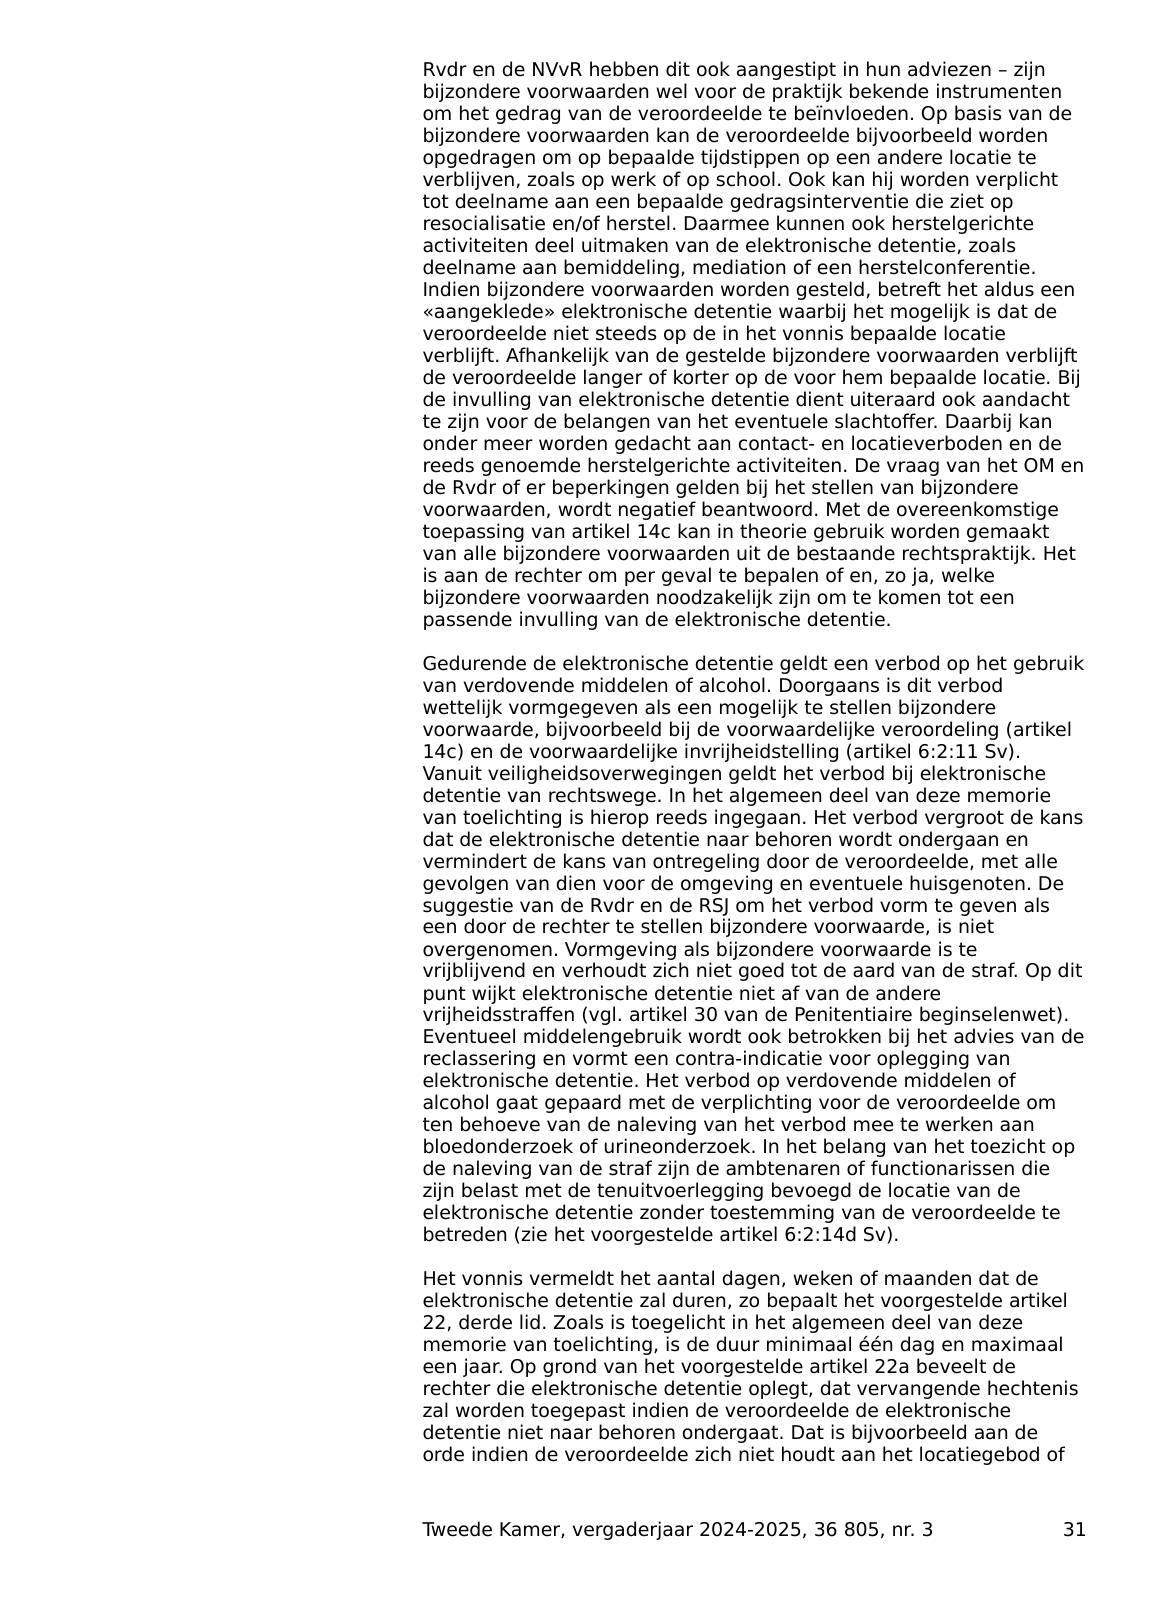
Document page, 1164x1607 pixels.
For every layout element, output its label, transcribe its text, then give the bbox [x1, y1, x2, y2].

text Rvdr en de NVvR hebben dit ook aangestipt in hun adviezen – zijn bijzondere voorwaarden wel voor de praktijk bekende instrumenten om het gedrag van de veroordeelde te beïnvloeden. Op basis van de bijzondere voorwaarden kan de veroordeelde bijvoorbeeld worden opgedragen om op bepaalde tijdstippen op een andere locatie te verblijven, zoals op werk of op school. Ook kan hij worden verplicht tot deelname aan een bepaalde gedragsinterventie die ziet op resocialisatie en/of herstel. Daarmee kunnen ook herstelgerichte activiteiten deel uitmaken van de elektronische detentie, zoals deelname aan bemiddeling, mediation of een herstelconferentie. Indien bijzondere voorwaarden worden gesteld, betreft het aldus een «aangeklede» elektronische detentie waarbij het mogelijk is dat de veroordeelde niet steeds op de in het vonnis bepaalde locatie verblijft. Afhankelijk van de gestelde bijzondere voorwaarden verblijft de veroordeelde langer of korter op de voor hem bepaalde locatie. Bij de invulling van elektronische detentie dient uiteraard ook aandacht te zijn voor de belangen van het eventuele slachtoffer. Daarbij kan onder meer worden gedacht aan contact- en locatieverboden en de reeds genoemde herstelgerichte activiteiten. De vraag van het OM en de Rvdr of er beperkingen gelden bij het stellen van bijzondere voorwaarden, wordt negatief beantwoord. Met de overeenkomstige toepassing van artikel 14c kan in theorie gebruik worden gemaakt van alle bijzondere voorwaarden uit de bestaande rechtspraktijk. Het is aan de rechter om per geval te bepalen of en, zo ja, welke bijzondere voorwaarden noodzakelijk zijn om te komen tot een passende invulling van de elektronische detentie. [422, 59, 1087, 631]
text Gedurende de elektronische detentie geldt een verbod op het gebruik van verdovende middelen of alcohol. Doorgaans is dit verbod wettelijk vormgegeven als een mogelijk te stellen bijzondere voorwaarde, bijvoorbeeld bij de voorwaardelijke veroordeling (artikel 14c) en de voorwaardelijke invrijheidstelling (artikel 6:2:11 Sv). Vanuit veiligheidsoverwegingen geldt het verbod bij elektronische detentie van rechtswege. In het algemeen deel van deze memorie van toelichting is hierop reeds ingegaan. Het verbod vergroot de kans dat de elektronische detentie naar behoren wordt ondergaan en vermindert de kans van ontregeling door de veroordeelde, met alle gevolgen van dien voor de omgeving en eventuele huisgenoten. De suggestie van de Rvdr en de RSJ om het verbod vorm te geven als een door de rechter te stellen bijzondere voorwaarde, is niet overgenomen. Vormgeving als bijzondere voorwaarde is te vrijblijvend en verhoudt zich niet goed tot de aard van de straf. Op dit punt wijkt elektronische detentie niet af van de andere vrijheidsstraffen (vgl. artikel 30 van de Penitentiaire beginselenwet). Eventueel middelengebruik wordt ook betrokken bij het advies van de reclassering en vormt een contra-indicatie voor oplegging van elektronische detentie. Het verbod op verdovende middelen of alcohol gaat gepaard met de verplichting voor de veroordeelde om ten behoeve van de naleving van het verbod mee te werken aan bloedonderzoek of urineonderzoek. In het belang van het toezicht op de naleving van de straf zijn de ambtenaren of functionarissen die zijn belast met de tenuitvoerlegging bevoegd de locatie van de elektronische detentie zonder toestemming van de veroordeelde te betreden (zie het voorgestelde artikel 6:2:14d Sv). [422, 653, 1087, 1246]
text Het vonnis vermeldt het aantal dagen, weken of maanden dat de elektronische detentie zal duren, zo bepaalt het voorgestelde artikel 22, derde lid. Zoals is toegelicht in het algemeen deel van deze memorie van toelichting, is de duur minimaal één dag en maximaal een jaar. Op grond van het voorgestelde artikel 22a beveelt de rechter die elektronische detentie oplegt, dat vervangende hechtenis zal worden toegepast indien de veroordeelde de elektronische detentie niet naar behoren ondergaat. Dat is bijvoorbeeld aan de orde indien de veroordeelde zich niet houdt aan het locatiegebod of [422, 1268, 1087, 1466]
